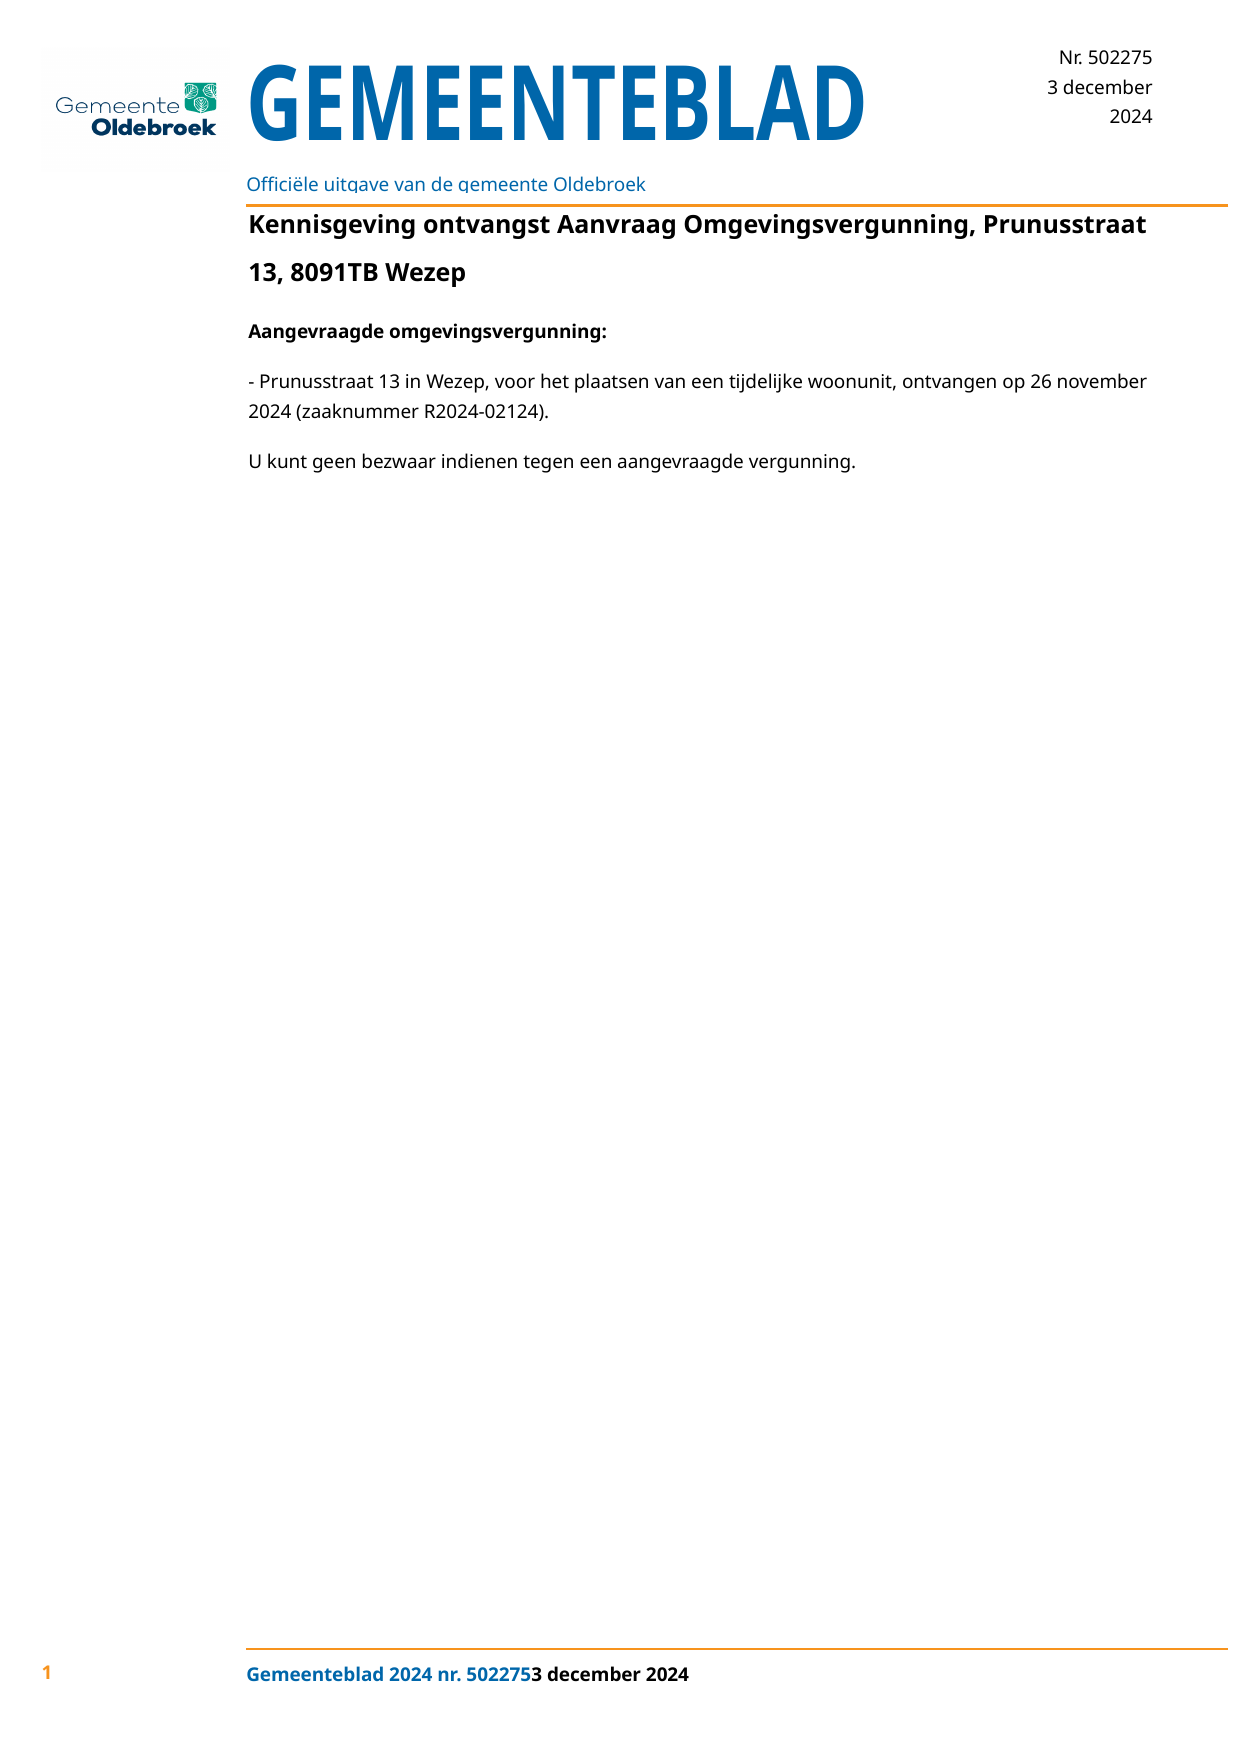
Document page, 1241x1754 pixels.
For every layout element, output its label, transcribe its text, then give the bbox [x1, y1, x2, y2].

text Kennisgeving ontvangst Aanvraag Omgevingsvergunning, Prunusstraat 13, 8091TB Wezep [248, 207, 1152, 288]
text - Prunusstraat 13 in Wezep, voor het plaatsen van een tijdelijke woonunit, ontvangen op 26 november 2024 (zaaknummer R2024-02124). [248, 368, 1152, 424]
text U kunt geen bezwaar indienen tegen een aangevraagde vergunning. [248, 448, 1152, 474]
text Aangevraagde omgevingsvergunning: [248, 318, 1152, 344]
picture [41, 47, 231, 172]
